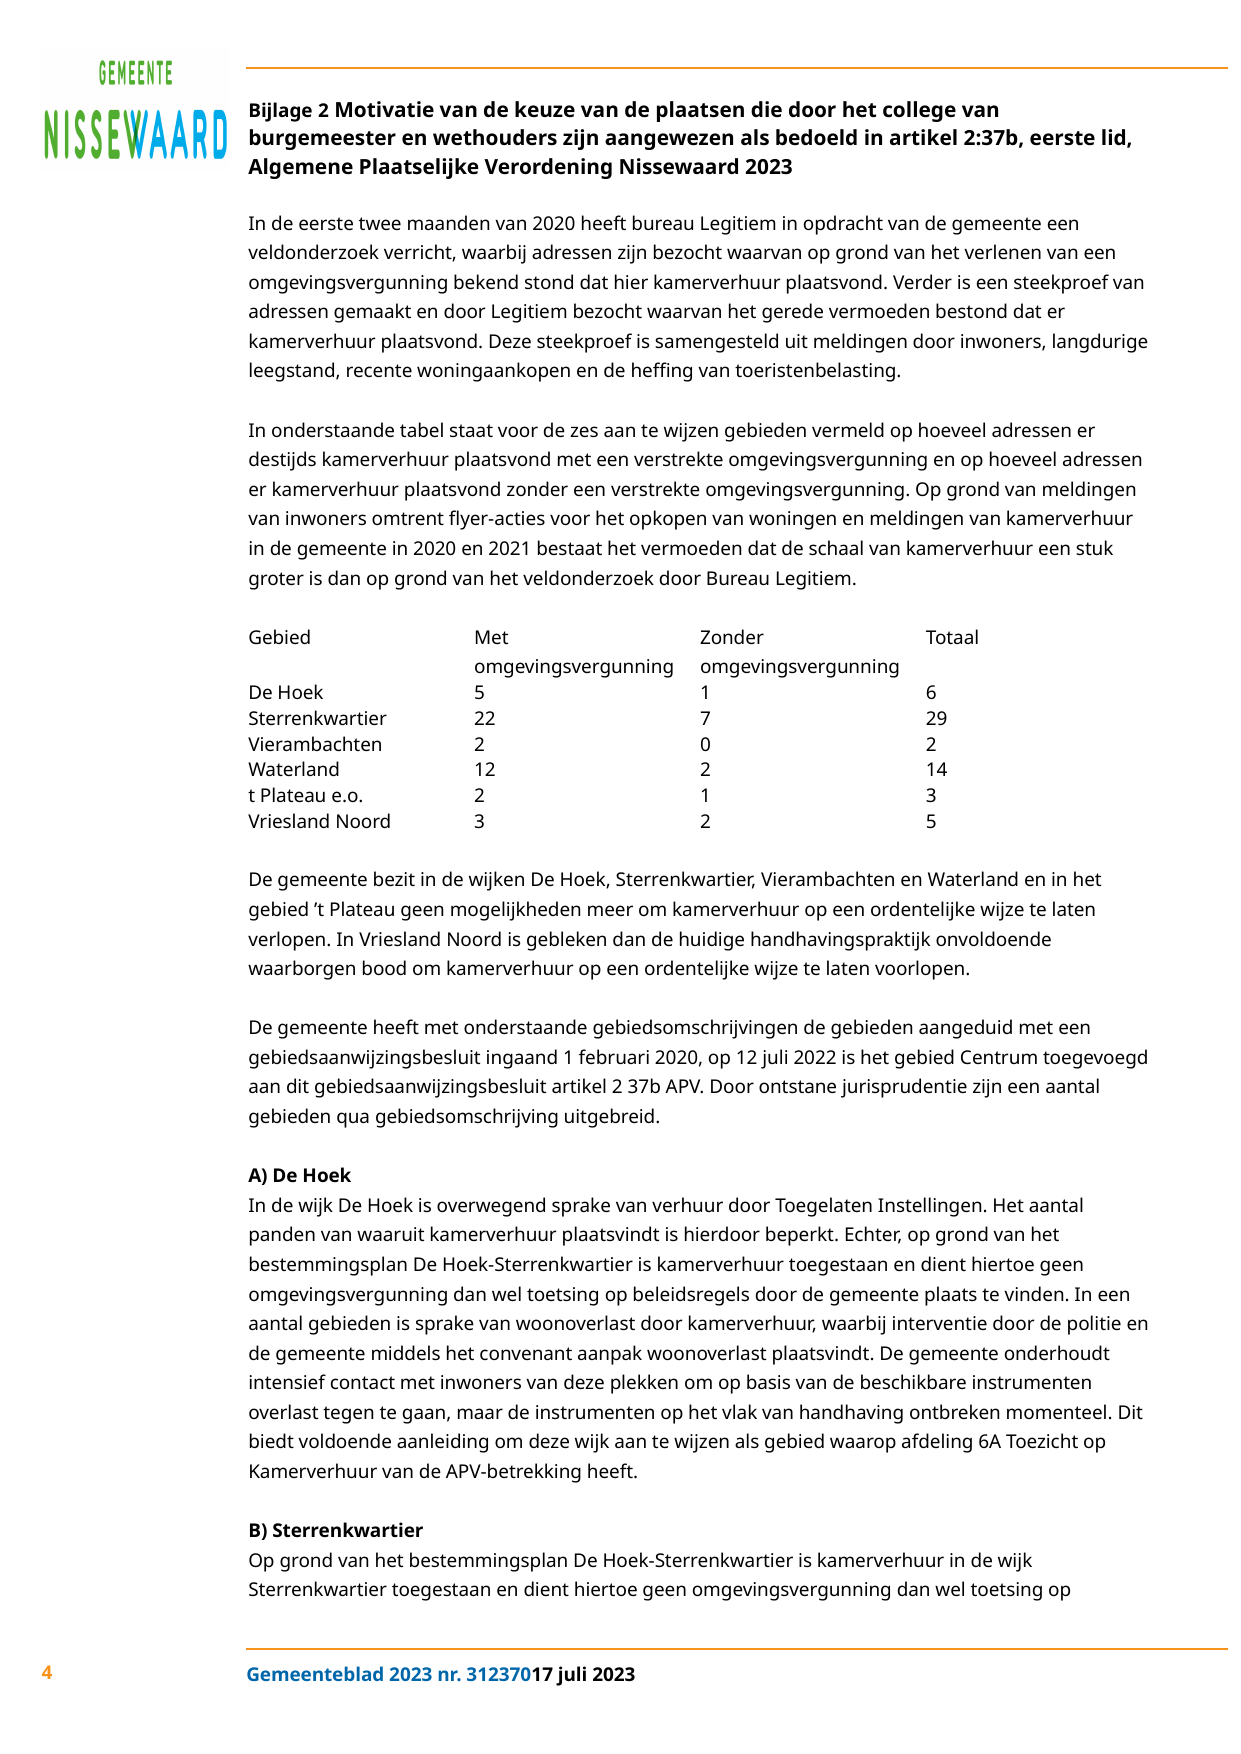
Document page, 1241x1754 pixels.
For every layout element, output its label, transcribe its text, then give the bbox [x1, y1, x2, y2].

text A) De Hoek [248, 1162, 1152, 1188]
text In onderstaande tabel staat voor de zes aan te wijzen gebieden vermeld op hoeveel adressen er destijds kamerverhuur plaatsvond met een verstrekte omgevingsvergunning en op hoeveel adressen er kamerverhuur plaatsvond zonder een verstrekte omgevingsvergunning. Op grond van meldingen van inwoners omtrent flyer-acties voor het opkopen van woningen en meldingen van kamerverhuur in de gemeente in 2020 en 2021 bestaat het vermoeden dat de schaal van kamerverhuur een stuk groter is dan op grond van het veldonderzoek door Bureau Legitiem. [248, 417, 1152, 591]
text De gemeente heeft met onderstaande gebiedsomschrijvingen de gebieden aangeduid met een gebiedsaanwijzingsbesluit ingaand 1 februari 2020, op 12 juli 2022 is het gebied Centrum toegevoegd aan dit gebiedsaanwijzingsbesluit artikel 2 37b APV. Door ontstane jurisprudentie zijn een aantal gebieden qua gebiedsomschrijving uitgebreid. [248, 1014, 1152, 1129]
table_cell 1 [700, 782, 926, 808]
table_cell 2 [474, 731, 700, 757]
table_cell 2 [926, 731, 1152, 757]
table_cell 2 [700, 757, 926, 782]
table_header Zonder omgevingsvergunning [700, 624, 926, 679]
table_cell 6 [926, 679, 1152, 705]
text Bijlage 2 Motivatie van de keuze van de plaatsen die door het college van burgemeester en wethouders zijn aangewezen als bedoeld in artikel 2:37b, eerste lid, Algemene Plaatselijke Verordening Nissewaard 2023 [248, 95, 1152, 180]
table_cell 1 [700, 679, 926, 705]
table_cell 2 [474, 782, 700, 808]
table_cell Waterland [248, 757, 474, 782]
table_cell De Hoek [248, 679, 474, 705]
text De gemeente bezit in de wijken De Hoek, Sterrenkwartier, Vierambachten en Waterland en in het gebied ’t Plateau geen mogelijkheden meer om kamerverhuur op een ordentelijke wijze te laten verlopen. In Vriesland Noord is gebleken dan de huidige handhavingspraktijk onvoldoende waarborgen bood om kamerverhuur op een ordentelijke wijze te laten voorlopen. [248, 867, 1152, 981]
table_cell 22 [474, 705, 700, 731]
table_header Met omgevingsvergunning [474, 624, 700, 679]
table_cell 3 [474, 808, 700, 834]
table_header Gebied [248, 624, 474, 679]
table_cell 12 [474, 757, 700, 782]
table_cell 29 [926, 705, 1152, 731]
table_cell 0 [700, 731, 926, 757]
table_cell t Plateau e.o. [248, 782, 474, 808]
text B) Sterrenkwartier [248, 1517, 1152, 1543]
picture [41, 47, 231, 172]
table_header Totaal [926, 624, 1152, 679]
table_cell 7 [700, 705, 926, 731]
table_cell 14 [926, 757, 1152, 782]
text In de wijk De Hoek is overwegend sprake van verhuur door Toegelaten Instellingen. Het aantal panden van waaruit kamerverhuur plaatsvindt is hierdoor beperkt. Echter, op grond van het bestemmingsplan De Hoek-Sterrenkwartier is kamerverhuur toegestaan en dient hiertoe geen omgevingsvergunning dan wel toetsing op beleidsregels door de gemeente plaats te vinden. In een aantal gebieden is sprake van woonoverlast door kamerverhuur, waarbij interventie door de politie en de gemeente middels het convenant aanpak woonoverlast plaatsvindt. De gemeente onderhoudt intensief contact met inwoners van deze plekken om op basis van de beschikbare instrumenten overlast tegen te gaan, maar de instrumenten op het vlak van handhaving ontbreken momenteel. Dit biedt voldoende aanleiding om deze wijk aan te wijzen als gebied waarop afdeling 6A Toezicht op Kamerverhuur van de APV-betrekking heeft. [248, 1192, 1152, 1484]
text In de eerste twee maanden van 2020 heeft bureau Legitiem in opdracht van de gemeente een veldonderzoek verricht, waarbij adressen zijn bezocht waarvan op grond van het verlenen van een omgevingsvergunning bekend stond dat hier kamerverhuur plaatsvond. Verder is een steekproef van adressen gemaakt en door Legitiem bezocht waarvan het gerede vermoeden bestond dat er kamerverhuur plaatsvond. Deze steekproef is samengesteld uit meldingen door inwoners, langdurige leegstand, recente woningaankopen en de heffing van toeristenbelasting. [248, 210, 1152, 383]
text Op grond van het bestemmingsplan De Hoek-Sterrenkwartier is kamerverhuur in de wijk Sterrenkwartier toegestaan en dient hiertoe geen omgevingsvergunning dan wel toetsing op [248, 1547, 1152, 1602]
table_cell 3 [926, 782, 1152, 808]
table_cell 5 [926, 808, 1152, 834]
table_cell Vriesland Noord [248, 808, 474, 834]
table_cell Vierambachten [248, 731, 474, 757]
table_cell Sterrenkwartier [248, 705, 474, 731]
table_cell 5 [474, 679, 700, 705]
table_cell 2 [700, 808, 926, 834]
